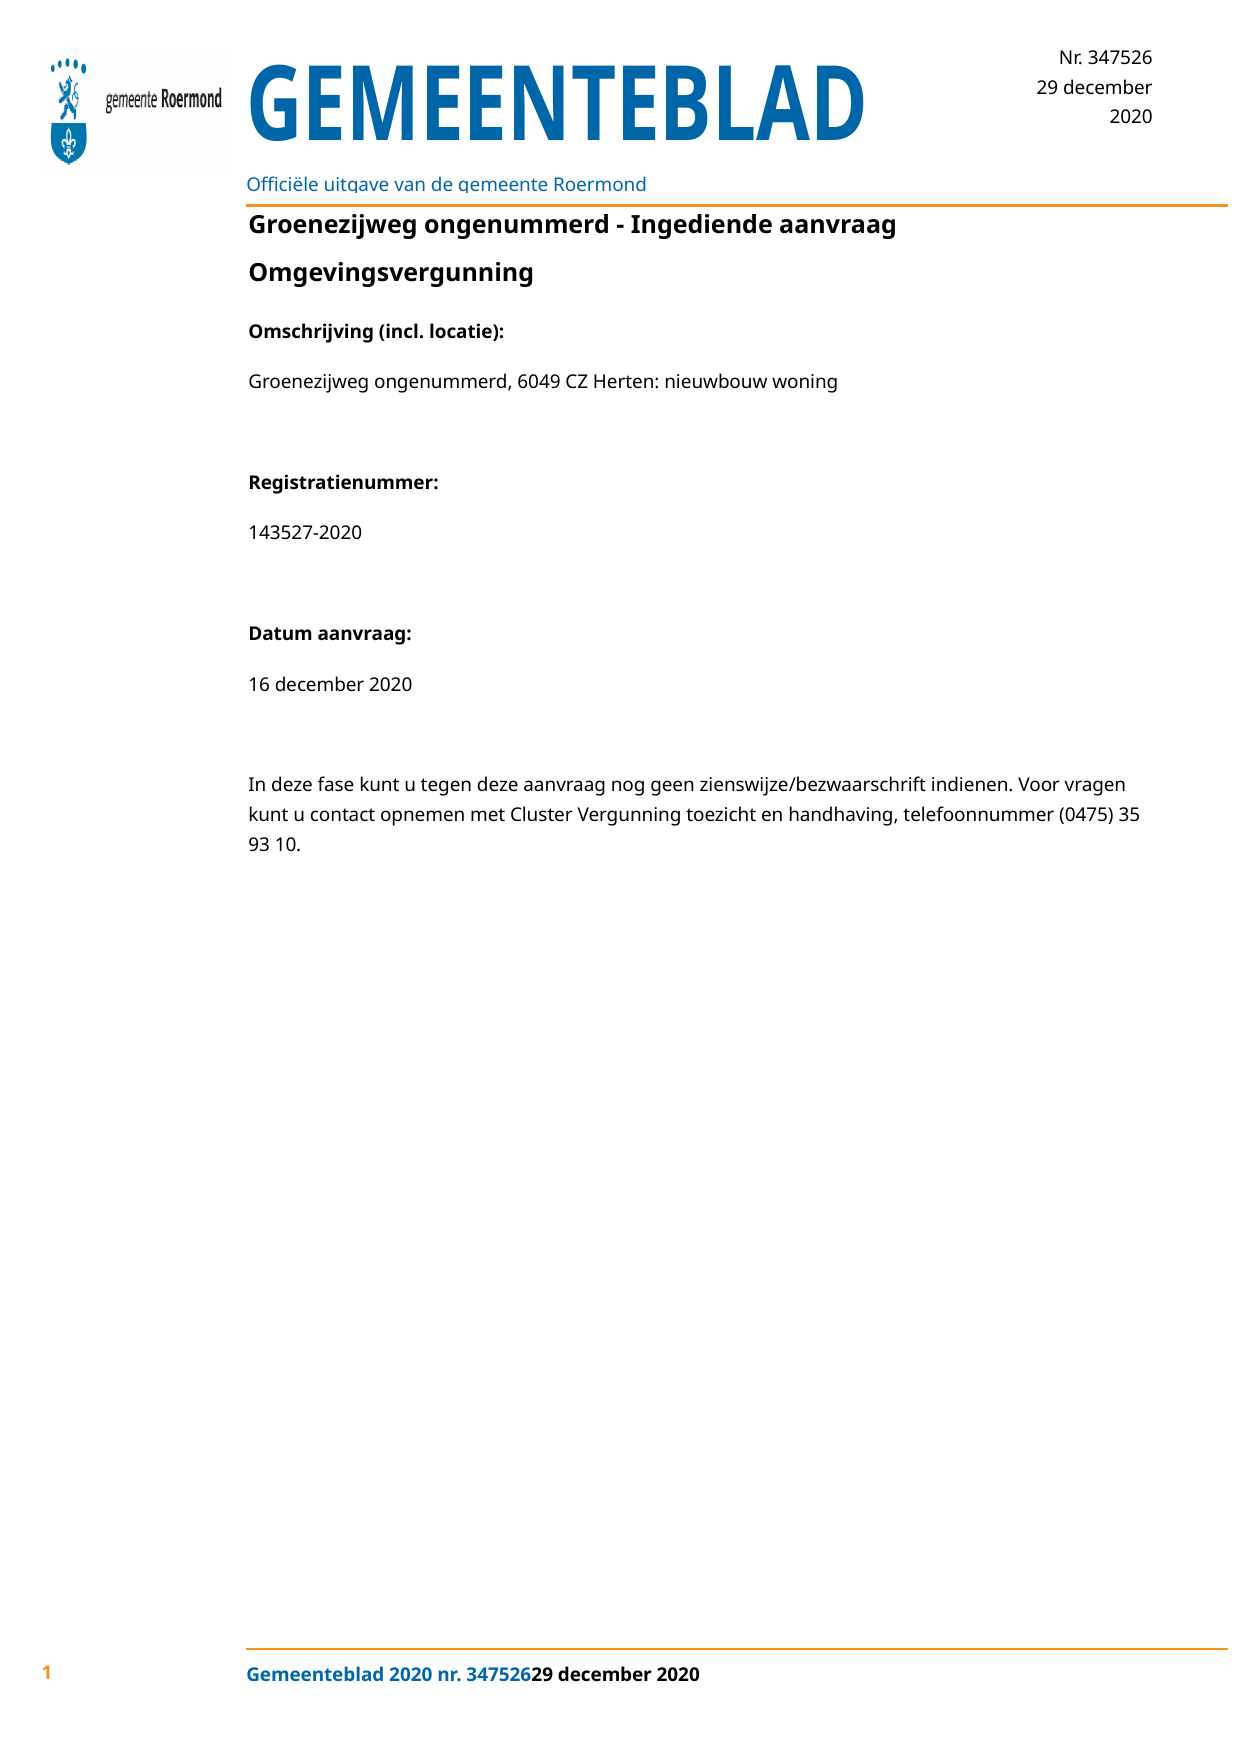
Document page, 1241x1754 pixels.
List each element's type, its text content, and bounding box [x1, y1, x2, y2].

text 143527-2020 [248, 519, 1152, 545]
text Groenezijweg ongenummerd - Ingediende aanvraag Omgevingsvergunning [248, 207, 1152, 288]
text 16 december 2020 [248, 671, 1152, 697]
text Groenezijweg ongenummerd, 6049 CZ Herten: nieuwbouw woning [248, 368, 1152, 394]
text Omschrijving (incl. locatie): [248, 318, 1152, 344]
text Datum aanvraag: [248, 620, 1152, 646]
text In deze fase kunt u tegen deze aanvraag nog geen zienswijze/bezwaarschrift indienen. Voor vragen kunt u contact opnemen met Cluster Vergunning toezicht en handhaving, telefoonnummer (0475) 35 93 10. [248, 772, 1152, 857]
picture [41, 47, 231, 172]
text Registratienummer: [248, 469, 1152, 495]
